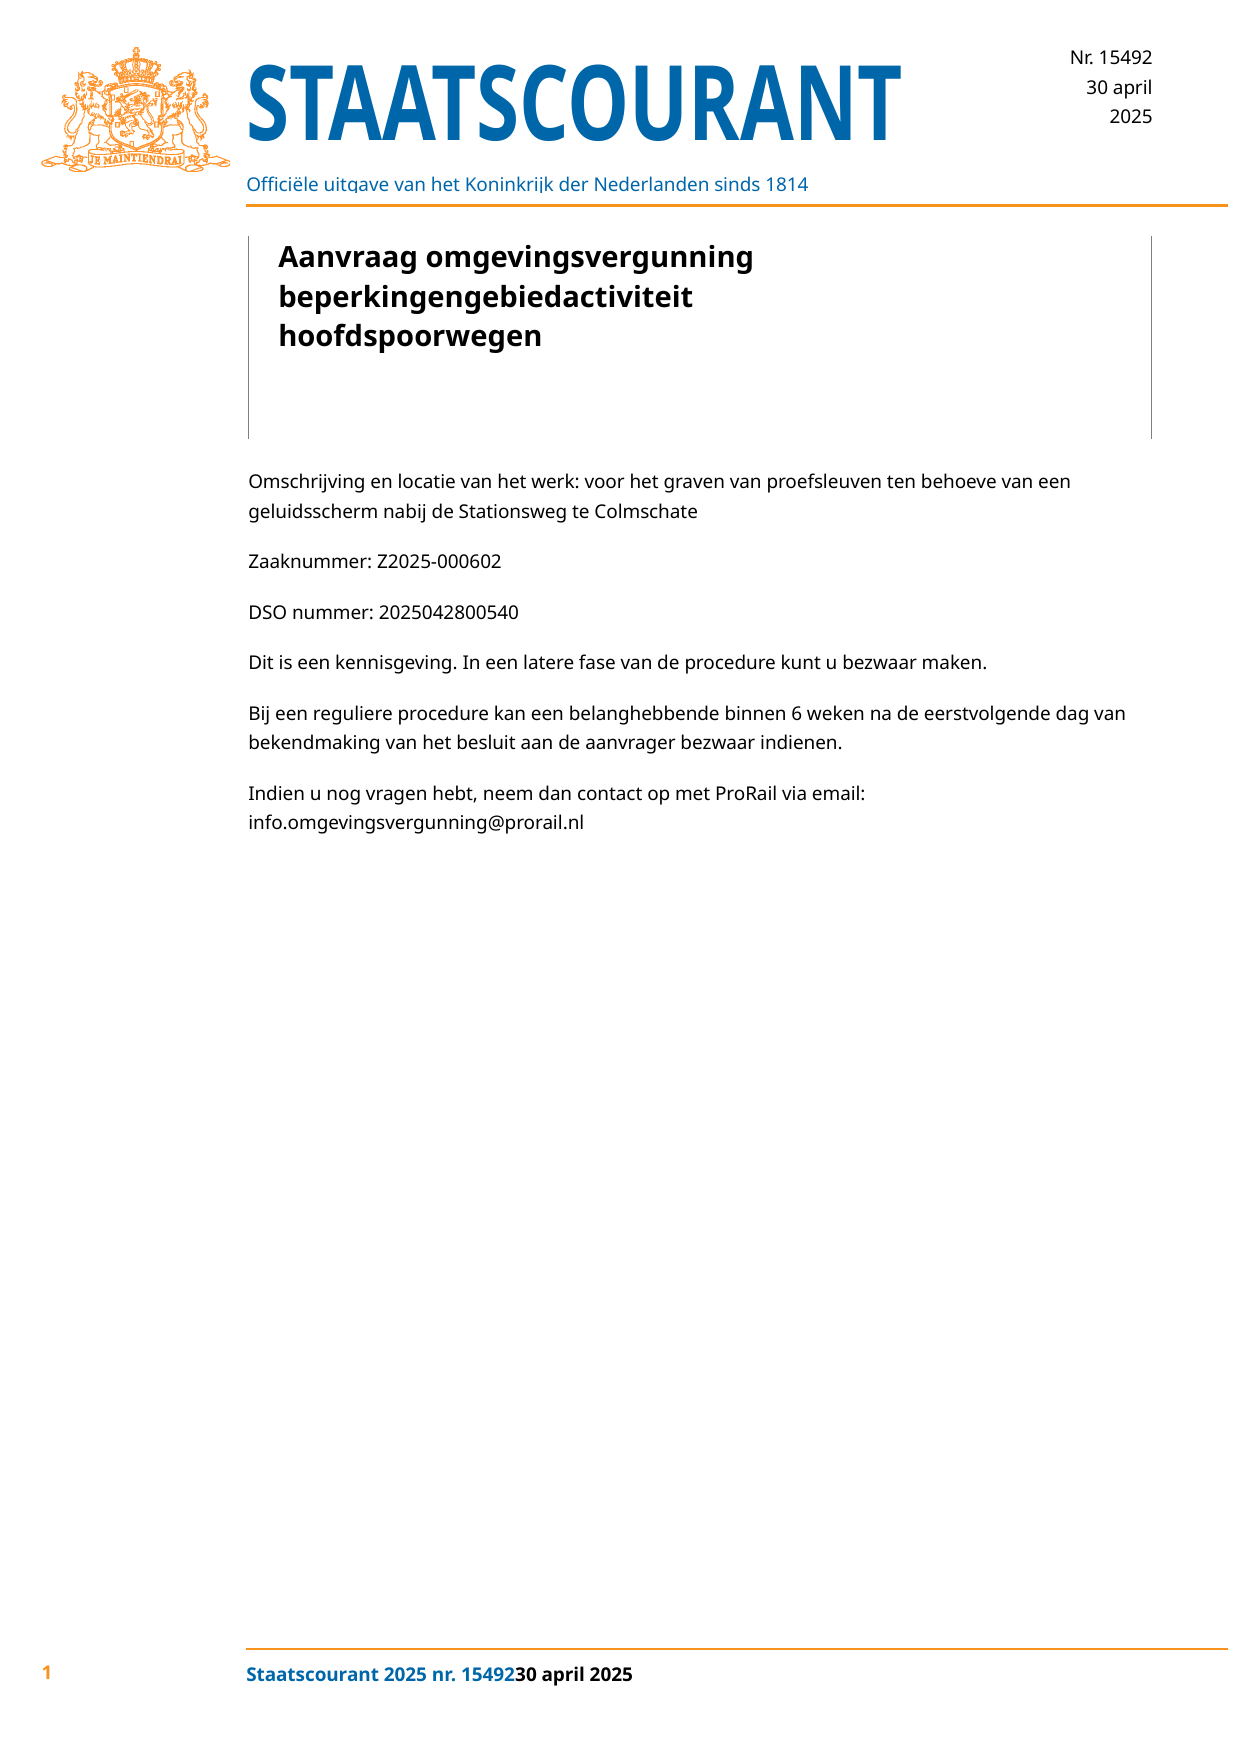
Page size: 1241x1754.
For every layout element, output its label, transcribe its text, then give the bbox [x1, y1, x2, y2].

text Omschrijving en locatie van het werk: voor het graven van proefsleuven ten behoeve van een geluidsscherm nabij de Stationsweg te Colmschate [248, 469, 1152, 524]
picture [41, 47, 231, 172]
table_header [850, 414, 1151, 439]
table_header [850, 236, 912, 413]
text Dit is een kennisgeving. In een latere fase van de procedure kunt u bezwaar maken. [248, 649, 1152, 675]
text Bij een reguliere procedure kan een belanghebbende binnen 6 weken na de eerstvolgende dag van bekendmaking van het besluit aan de aanvrager bezwaar indienen. [248, 700, 1152, 755]
picture [912, 236, 1090, 414]
table_header Aanvraag omgevingsvergunning beperkingengebiedactiviteit hoofdspoorwegen [249, 236, 850, 439]
table_header [1090, 236, 1151, 413]
text Zaaknummer: Z2025-000602 [248, 549, 1152, 574]
text DSO nummer: 2025042800540 [248, 599, 1152, 625]
text Indien u nog vragen hebt, neem dan contact op met ProRail via email: info.omgevingsvergunning@prorail.nl [248, 780, 1152, 835]
